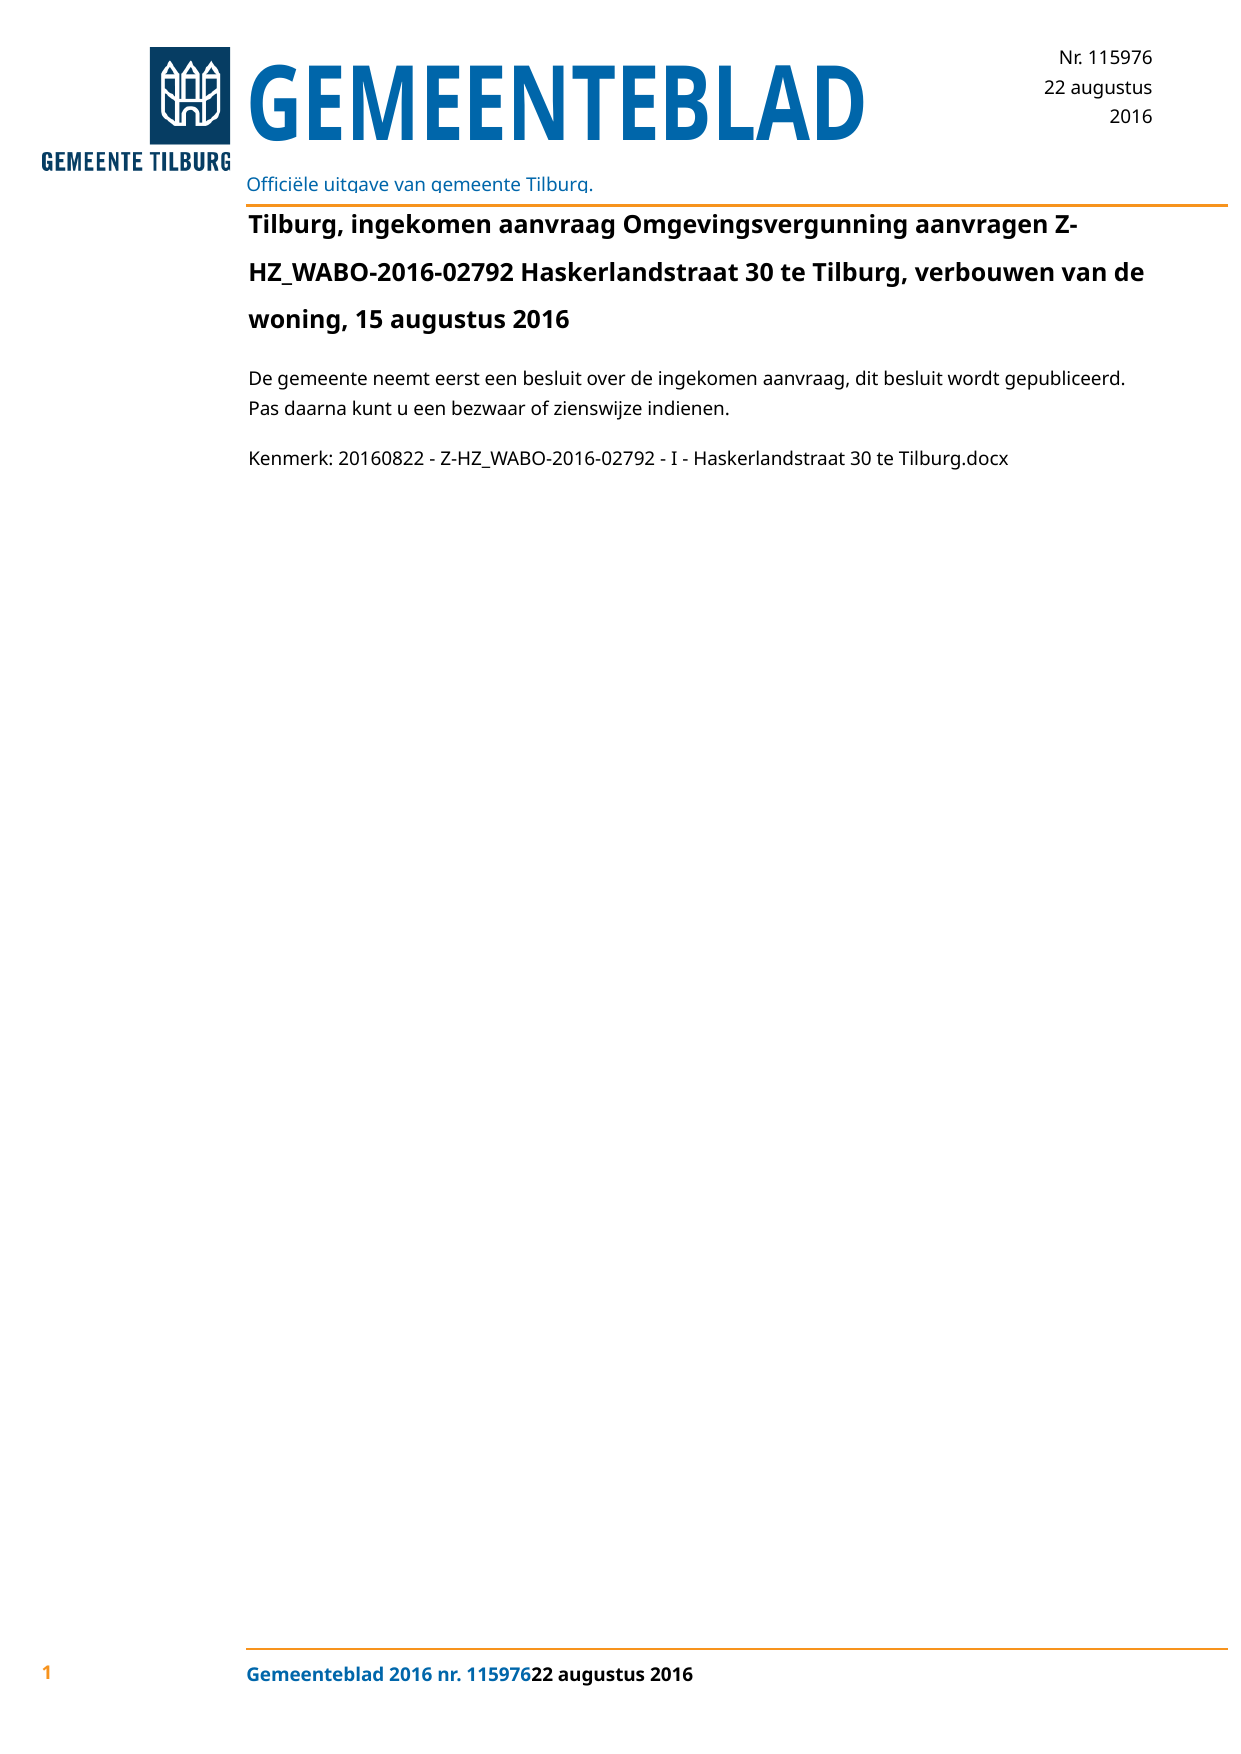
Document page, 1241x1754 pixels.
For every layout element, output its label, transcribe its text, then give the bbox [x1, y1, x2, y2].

text De gemeente neemt eerst een besluit over de ingekomen aanvraag, dit besluit wordt gepubliceerd. Pas daarna kunt u een bezwaar of zienswijze indienen. [248, 366, 1152, 421]
text Kenmerk: 20160822 - Z-HZ_WABO-2016-02792 - I - Haskerlandstraat 30 te Tilburg.docx [248, 446, 1152, 471]
text Tilburg, ingekomen aanvraag Omgevingsvergunning aanvragen Z-HZ_WABO-2016-02792 Haskerlandstraat 30 te Tilburg, verbouwen van de woning, 15 augustus 2016 [248, 207, 1152, 336]
picture [41, 47, 231, 172]
